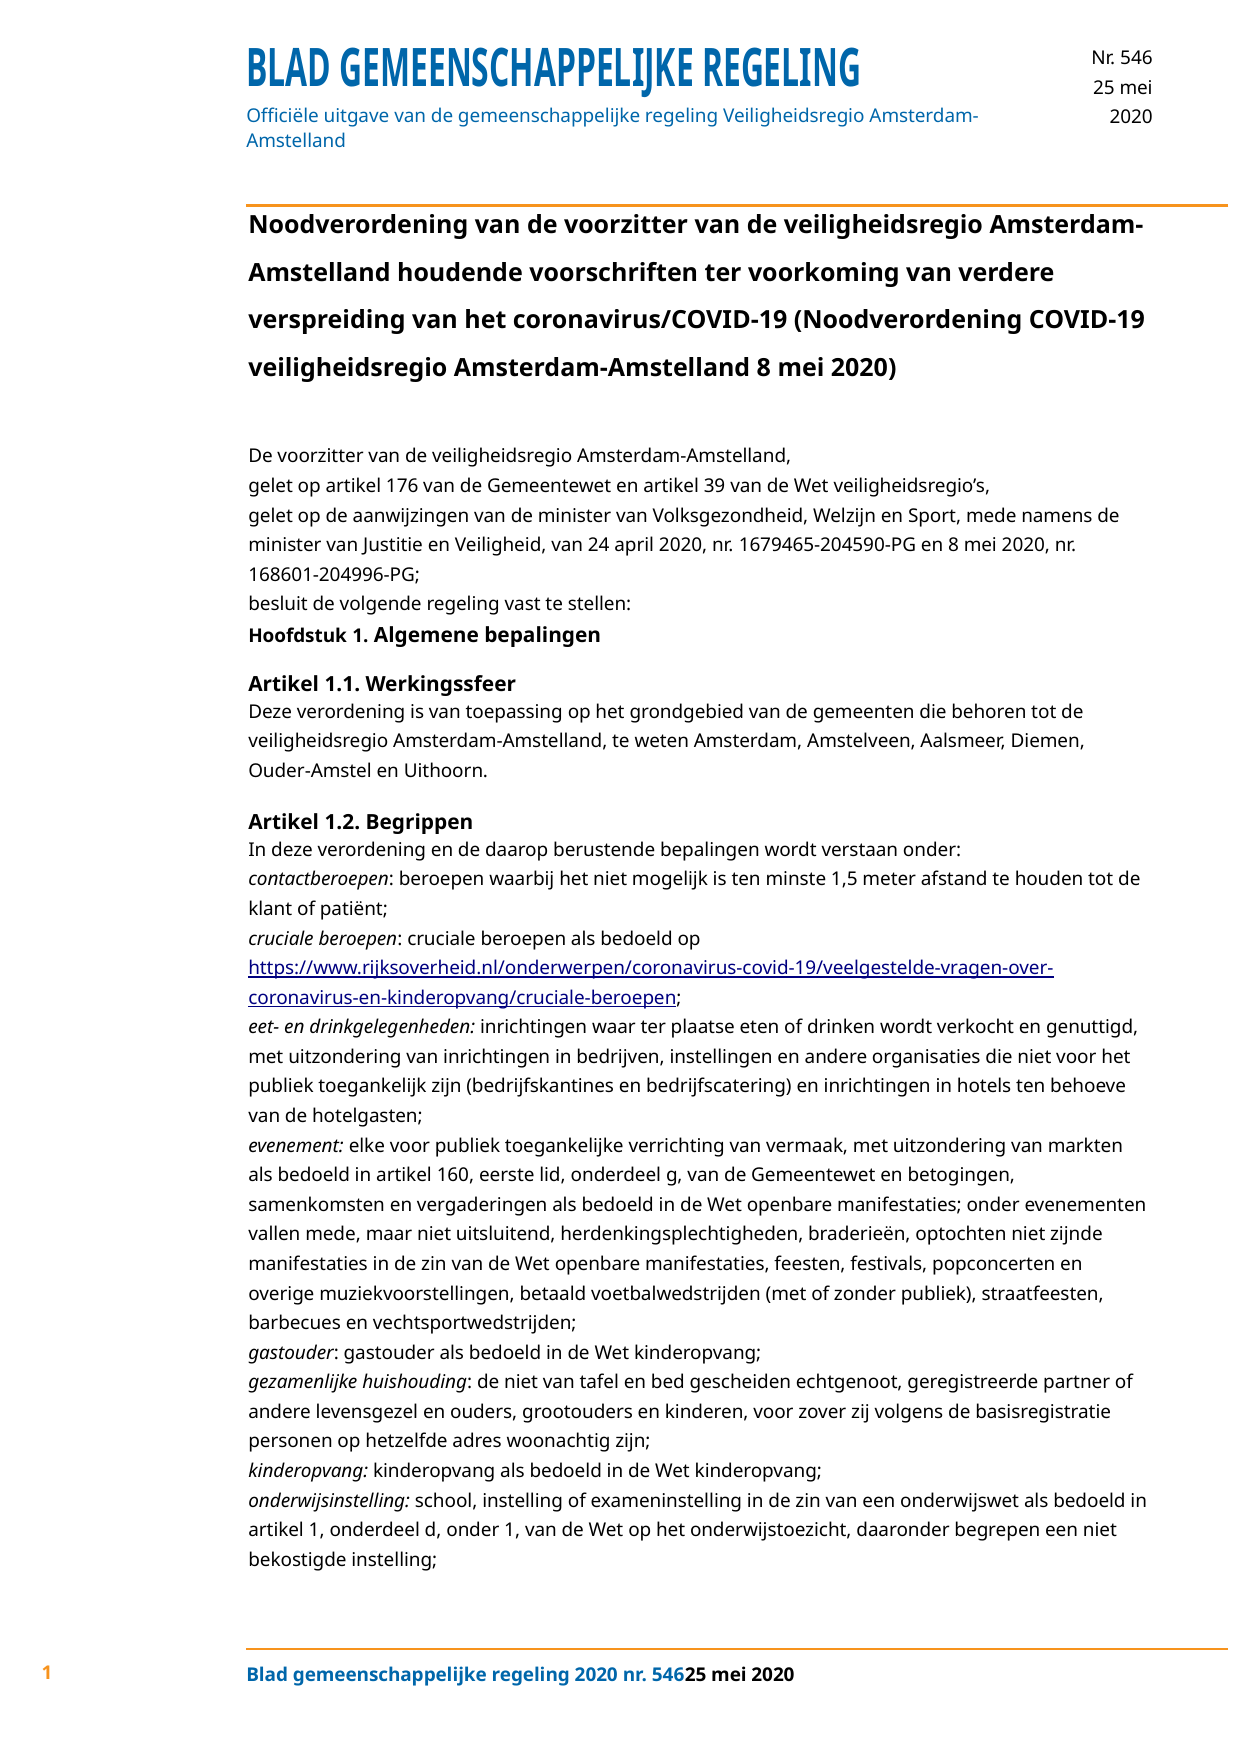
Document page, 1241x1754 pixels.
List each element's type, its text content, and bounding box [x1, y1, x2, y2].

text gezamenlijke huishouding: de niet van tafel en bed gescheiden echtgenoot, geregistreerde partner of andere levensgezel en ouders, grootouders en kinderen, voor zover zij volgens de basisregistratie personen op hetzelfde adres woonachtig zijn; [248, 1368, 1152, 1453]
text evenement: elke voor publiek toegankelijke verrichting van vermaak, met uitzondering van markten als bedoeld in artikel 160, eerste lid, onderdeel g, van de Gemeentewet en betogingen, samenkomsten en vergaderingen als bedoeld in de Wet openbare manifestaties; onder evenementen vallen mede, maar niet uitsluitend, herdenkingsplechtigheden, braderieën, optochten niet zijnde manifestaties in de zin van de Wet openbare manifestaties, feesten, festivals, popconcerten en overige muziekvoorstellingen, betaald voetbalwedstrijden (met of zonder publiek), straatfeesten, barbecues en vechtsportwedstrijden; [248, 1132, 1152, 1335]
text gelet op de aanwijzingen van de minister van Volksgezondheid, Welzijn en Sport, mede namens de minister van Justitie en Veiligheid, van 24 april 2020, nr. 1679465-204590-PG en 8 mei 2020, nr. 168601-204996-PG; [248, 502, 1152, 587]
text Artikel 1.1. Werkingssfeer [248, 669, 1152, 698]
text kinderopvang: kinderopvang als bedoeld in de Wet kinderopvang; [248, 1457, 1152, 1483]
text Artikel 1.2. Begrippen [248, 807, 1152, 836]
text besluit de volgende regeling vast te stellen: [248, 591, 1152, 616]
text Noodverordening van de voorzitter van de veiligheidsregio Amsterdam-Amstelland houdende voorschriften ter voorkoming van verdere verspreiding van het coronavirus/COVID-19 (Noodverordening COVID-19 veiligheidsregio Amsterdam-Amstelland 8 mei 2020) [248, 207, 1152, 384]
text gelet op artikel 176 van de Gemeentewet en artikel 39 van de Wet veiligheidsregio’s, [248, 472, 1152, 498]
text De voorzitter van de veiligheidsregio Amsterdam-Amstelland, [248, 443, 1152, 468]
text gastouder: gastouder als bedoeld in de Wet kinderopvang; [248, 1339, 1152, 1364]
picture [41, 47, 231, 172]
text Hoofdstuk 1. Algemene bepalingen [248, 620, 1152, 649]
text In deze verordening en de daarop berustende bepalingen wordt verstaan onder: [248, 836, 1152, 862]
text Deze verordening is van toepassing op het grondgebied van de gemeenten die behoren tot de veiligheidsregio Amsterdam-Amstelland, te weten Amsterdam, Amstelveen, Aalsmeer, Diemen, Ouder-Amstel en Uithoorn. [248, 698, 1152, 783]
text onderwijsinstelling: school, instelling of exameninstelling in de zin van een onderwijswet als bedoeld in artikel 1, onderdeel d, onder 1, van de Wet op het onderwijstoezicht, daaronder begrepen een niet bekostigde instelling; [248, 1487, 1152, 1572]
text contactberoepen: beroepen waarbij het niet mogelijk is ten minste 1,5 meter afstand te houden tot de klant of patiënt; [248, 866, 1152, 921]
text eet- en drinkgelegenheden: inrichtingen waar ter plaatse eten of drinken wordt verkocht en genuttigd, met uitzondering van inrichtingen in bedrijven, instellingen en andere organisaties die niet voor het publiek toegankelijk zijn (bedrijfskantines en bedrijfscatering) en inrichtingen in hotels ten behoeve van de hotelgasten; [248, 1013, 1152, 1128]
text cruciale beroepen: cruciale beroepen als bedoeld op https://www.rijksoverheid.nl/onderwerpen/coronavirus-covid-19/veelgestelde-vragen-over-coronavirus-en-kinderopvang/cruciale-beroepen; [248, 925, 1152, 1009]
